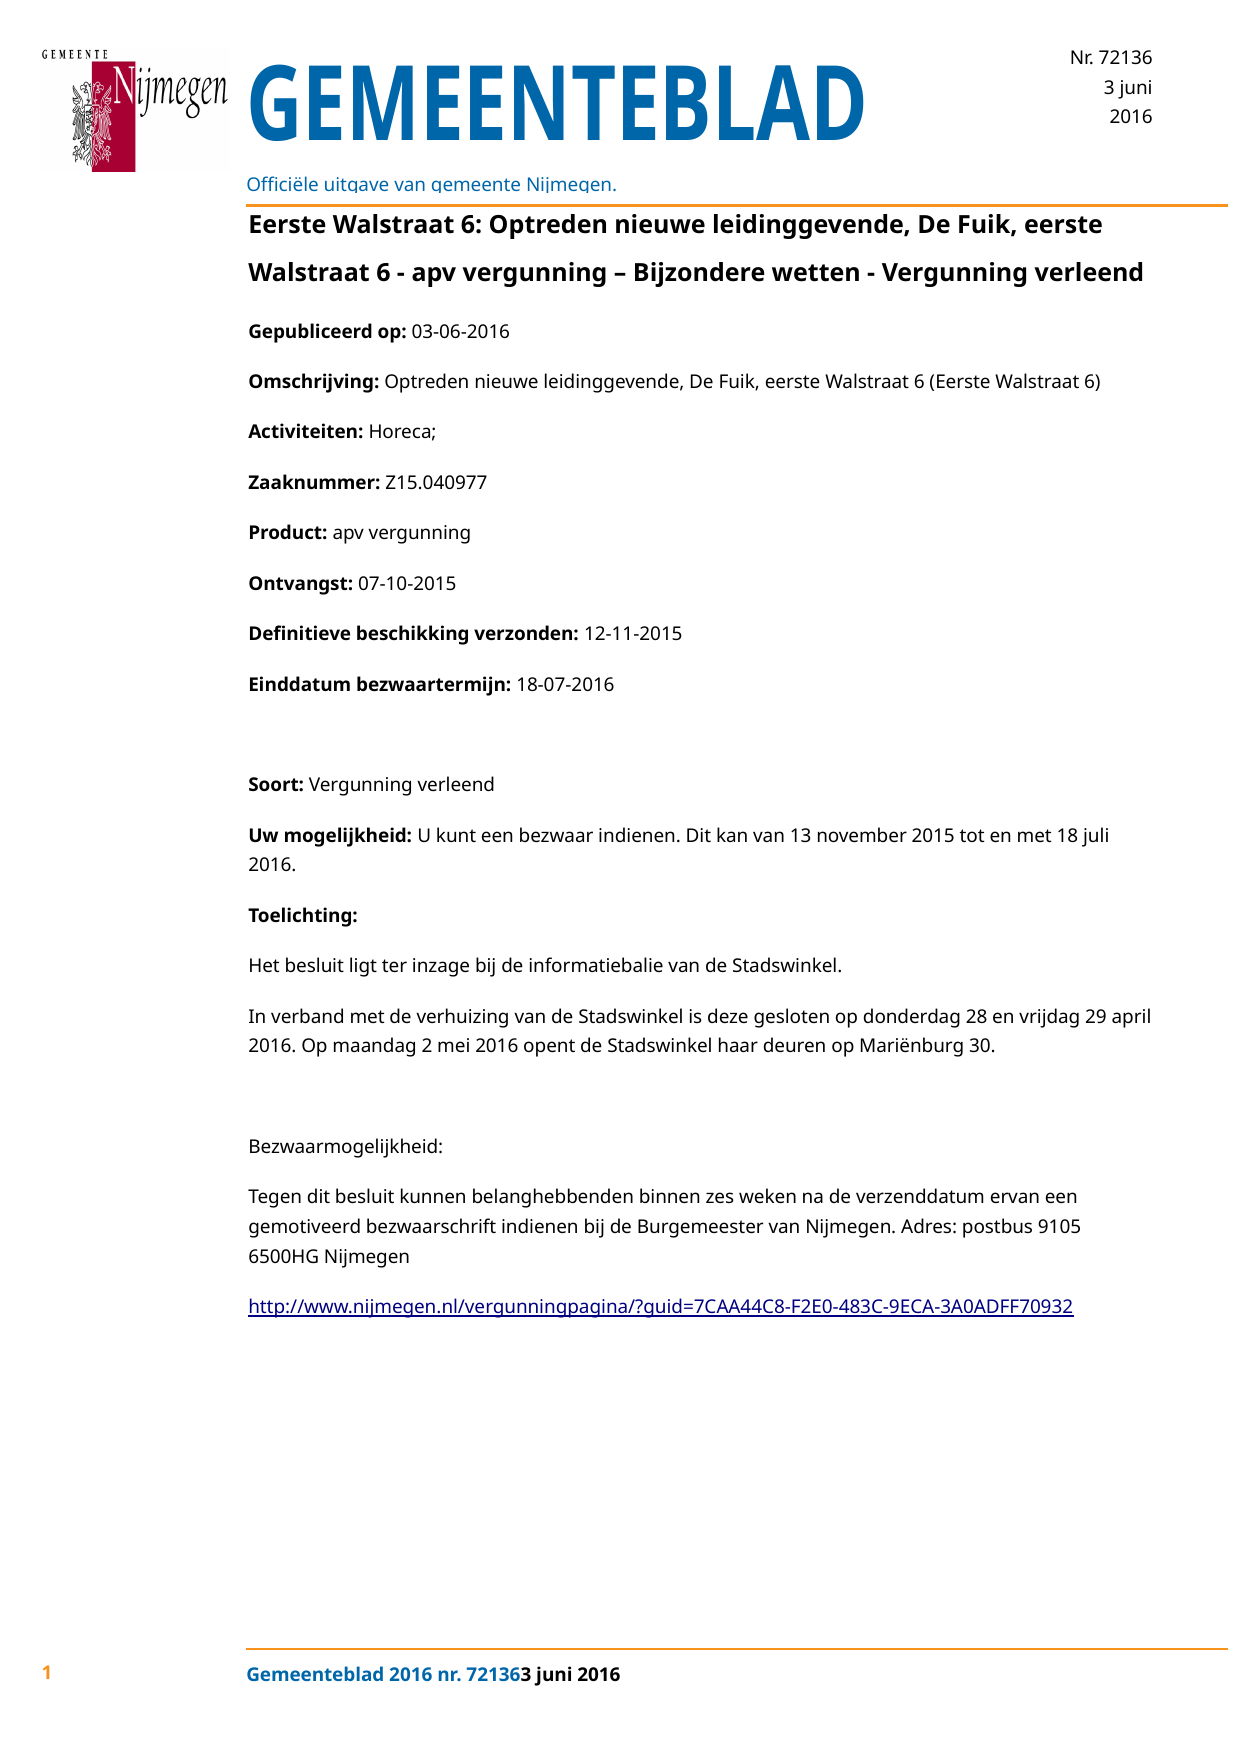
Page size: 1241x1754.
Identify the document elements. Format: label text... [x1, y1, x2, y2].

text Eerste Walstraat 6: Optreden nieuwe leidinggevende, De Fuik, eerste Walstraat 6 - apv vergunning – Bijzondere wetten - Vergunning verleend [248, 207, 1152, 288]
text Einddatum bezwaartermijn: 18-07-2016 [248, 671, 1152, 697]
text Definitieve beschikking verzonden: 12-11-2015 [248, 620, 1152, 646]
text Omschrijving: Optreden nieuwe leidinggevende, De Fuik, eerste Walstraat 6 (Eerste Walstraat 6) [248, 368, 1152, 394]
text Tegen dit besluit kunnen belanghebbenden binnen zes weken na de verzenddatum ervan een gemotiveerd bezwaarschrift indienen bij de Burgemeester van Nijmegen. Adres: postbus 9105 6500HG Nijmegen [248, 1184, 1152, 1269]
text Activiteiten: Horeca; [248, 419, 1152, 444]
text Uw mogelijkheid: U kunt een bezwaar indienen. Dit kan van 13 november 2015 tot en met 18 juli 2016. [248, 822, 1152, 877]
text Soort: Vergunning verleend [248, 772, 1152, 797]
text Gepubliceerd op: 03-06-2016 [248, 318, 1152, 344]
text Toelichting: [248, 902, 1152, 928]
text Het besluit ligt ter inzage bij de informatiebalie van de Stadswinkel. [248, 952, 1152, 978]
text Ontvangst: 07-10-2015 [248, 570, 1152, 596]
text Zaaknummer: Z15.040977 [248, 469, 1152, 495]
text http://www.nijmegen.nl/vergunningpagina/?guid=7CAA44C8-F2E0-483C-9ECA-3A0ADFF70932 [248, 1293, 1152, 1319]
text Product: apv vergunning [248, 519, 1152, 545]
text In verband met de verhuizing van de Stadswinkel is deze gesloten op donderdag 28 en vrijdag 29 april 2016. Op maandag 2 mei 2016 opent de Stadswinkel haar deuren op Mariënburg 30. [248, 1003, 1152, 1058]
text Bezwaarmogelijkheid: [248, 1133, 1152, 1159]
picture [41, 47, 231, 172]
